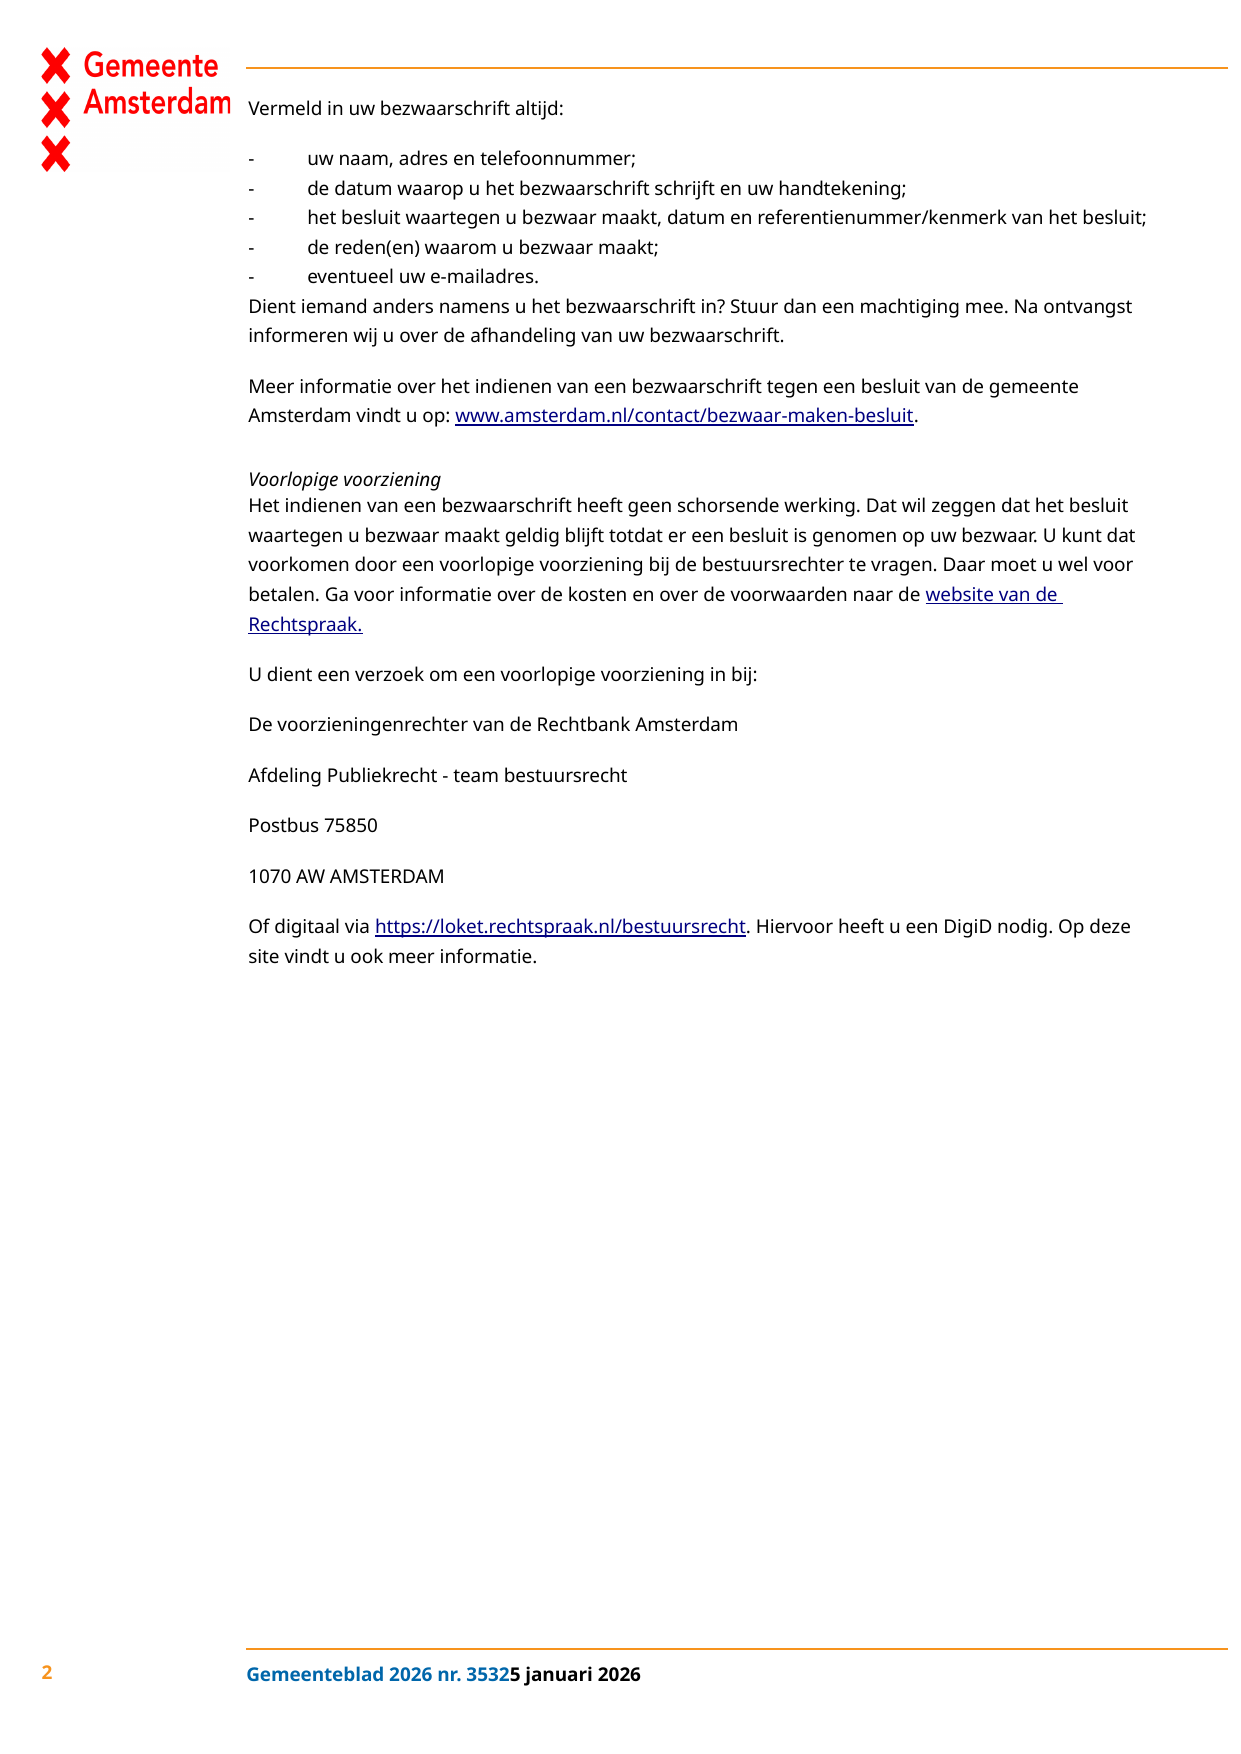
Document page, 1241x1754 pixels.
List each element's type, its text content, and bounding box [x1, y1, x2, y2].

text Afdeling Publiekrecht - team bestuursrecht [248, 762, 1152, 788]
list de reden(en) waarom u bezwaar maakt; [248, 234, 1152, 260]
list het besluit waartegen u bezwaar maakt, datum en referentienummer/kenmerk van het besluit; [248, 204, 1152, 230]
text Voorlopige voorziening [248, 467, 1152, 492]
list uw naam, adres en telefoonnummer; [248, 145, 1152, 171]
text Of digitaal via https://loket.rechtspraak.nl/bestuursrecht. Hiervoor heeft u een DigiD nodig. Op deze site vindt u ook meer informatie. [248, 913, 1152, 968]
text Dient iemand anders namens u het bezwaarschrift in? Stuur dan een machtiging mee. Na ontvangst informeren wij u over de afhandeling van uw bezwaarschrift. [248, 293, 1152, 348]
text Vermeld in uw bezwaarschrift altijd: [248, 95, 1152, 121]
text Postbus 75850 [248, 812, 1152, 838]
list eventueel uw e-mailadres. [248, 263, 1152, 289]
text Het indienen van een bezwaarschrift heeft geen schorsende werking. Dat wil zeggen dat het besluit waartegen u bezwaar maakt geldig blijft totdat er een besluit is genomen op uw bezwaar. U kunt dat voorkomen door een voorlopige voorziening bij de bestuursrechter te vragen. Daar moet u wel voor betalen. Ga voor informatie over de kosten en over de voorwaarden naar de website van de Rechtspraak. [248, 492, 1152, 636]
text U dient een verzoek om een voorlopige voorziening in bij: [248, 661, 1152, 687]
text 1070 AW AMSTERDAM [248, 863, 1152, 888]
text Meer informatie over het indienen van een bezwaarschrift tegen een besluit van de gemeente Amsterdam vindt u op: www.amsterdam.nl/contact/bezwaar-maken-besluit. [248, 373, 1152, 428]
text De voorzieningenrechter van de Rechtbank Amsterdam [248, 712, 1152, 737]
picture [41, 47, 231, 172]
list de datum waarop u het bezwaarschrift schrijft en uw handtekening; [248, 175, 1152, 201]
